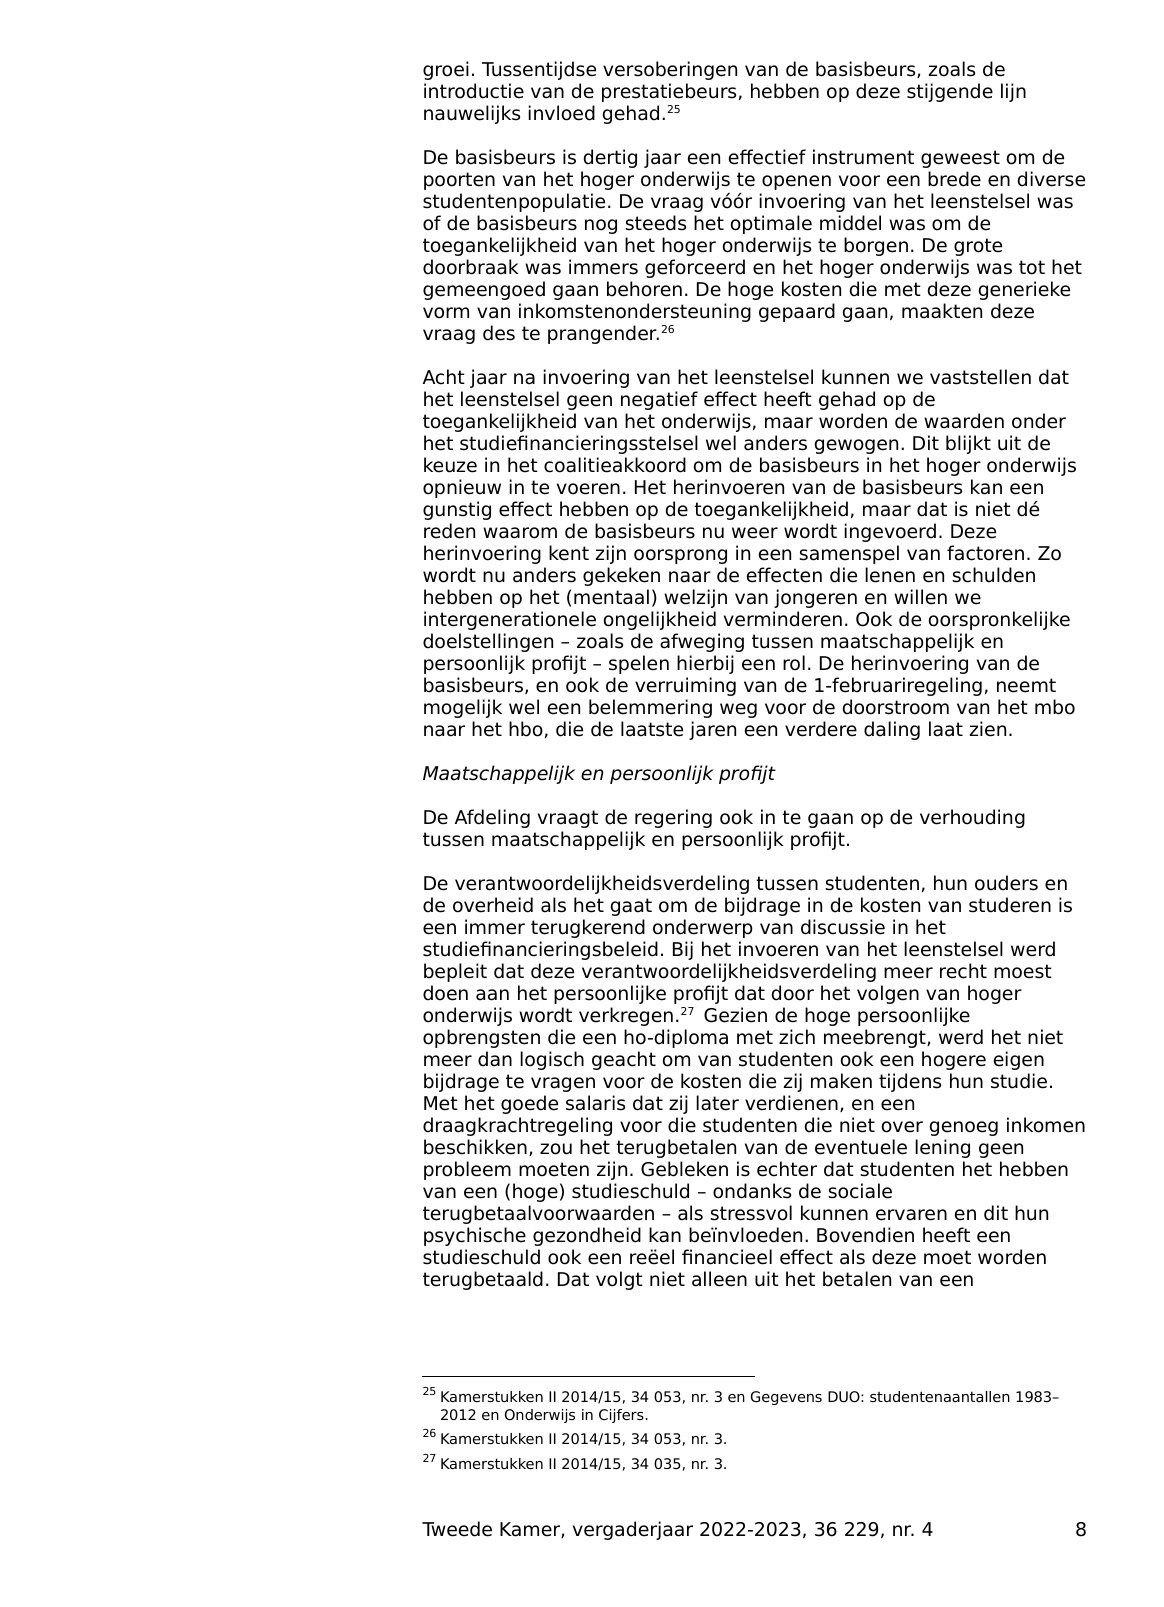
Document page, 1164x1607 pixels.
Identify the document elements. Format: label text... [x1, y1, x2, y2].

subtitle Maatschappelijk en persoonlijk profijt [422, 763, 1087, 785]
text De basisbeurs is dertig jaar een effectief instrument geweest om de poorten van het hoger onderwijs te openen voor een brede en diverse studentenpopulatie. De vraag vóór invoering van het leenstelsel was of de basisbeurs nog steeds het optimale middel was om de toegankelijkheid van het hoger onderwijs te borgen. De grote doorbraak was immers geforceerd en het hoger onderwijs was tot het gemeengoed gaan behoren. De hoge kosten die met deze generieke vorm van inkomstenondersteuning gepaard gaan, maakten deze vraag des te prangender. [422, 147, 1087, 345]
text De verantwoordelijkheidsverdeling tussen studenten, hun ouders en de overheid als het gaat om de bijdrage in de kosten van studeren is een immer terugkerend onderwerp van discussie in het studiefinancieringsbeleid. Bij het invoeren van het leenstelsel werd bepleit dat deze verantwoordelijkheidsverdeling meer recht moest doen aan het persoonlijke profijt dat door het volgen van hoger onderwijs wordt verkregen. Gezien de hoge persoonlijke opbrengsten die een ho-diploma met zich meebrengt, werd het niet meer dan logisch geacht om van studenten ook een hogere eigen bijdrage te vragen voor de kosten die zij maken tijdens hun studie. Met het goede salaris dat zij later verdienen, en een draagkrachtregeling voor die studenten die niet over genoeg inkomen beschikken, zou het terugbetalen van de eventuele lening geen probleem moeten zijn. Gebleken is echter dat studenten het hebben van een (hoge) studieschuld – ondanks de sociale terugbetaalvoorwaarden – als stressvol kunnen ervaren en dit hun psychische gezondheid kan beïnvloeden. Bovendien heeft een studieschuld ook een reëel financieel effect als deze moet worden terugbetaald. Dat volgt niet alleen uit het betalen van een [422, 873, 1087, 1291]
text De Afdeling vraagt de regering ook in te gaan op de verhouding tussen maatschappelijk en persoonlijk profijt. [422, 807, 1087, 851]
text Kamerstukken II 2014/15, 34 053, nr. 3 en Gegevens DUO: studentenaantallen 1983–2012 en Onderwijs in Cijfers. [422, 1385, 1087, 1424]
text Kamerstukken II 2014/15, 34 053, nr. 3. [422, 1427, 1087, 1449]
text Acht jaar na invoering van het leenstelsel kunnen we vaststellen dat het leenstelsel geen negatief effect heeft gehad op de toegankelijkheid van het onderwijs, maar worden de waarden onder het studiefinancieringsstelsel wel anders gewogen. Dit blijkt uit de keuze in het coalitieakkoord om de basisbeurs in het hoger onderwijs opnieuw in te voeren. Het herinvoeren van de basisbeurs kan een gunstig effect hebben op de toegankelijkheid, maar dat is niet dé reden waarom de basisbeurs nu weer wordt ingevoerd. Deze herinvoering kent zijn oorsprong in een samenspel van factoren. Zo wordt nu anders gekeken naar de effecten die lenen en schulden hebben op het (mentaal) welzijn van jongeren en willen we intergenerationele ongelijkheid verminderen. Ook de oorspronkelijke doelstellingen – zoals de afweging tussen maatschappelijk en persoonlijk profijt – spelen hierbij een rol. De herinvoering van de basisbeurs, en ook de verruiming van de 1-februariregeling, neemt mogelijk wel een belemmering weg voor de doorstroom van het mbo naar het hbo, die de laatste jaren een verdere daling laat zien. [422, 367, 1087, 741]
text Kamerstukken II 2014/15, 34 035, nr. 3. [422, 1452, 1087, 1474]
text groei. Tussentijdse versoberingen van de basisbeurs, zoals de introductie van de prestatiebeurs, hebben op deze stijgende lijn nauwelijks invloed gehad. [422, 59, 1087, 125]
